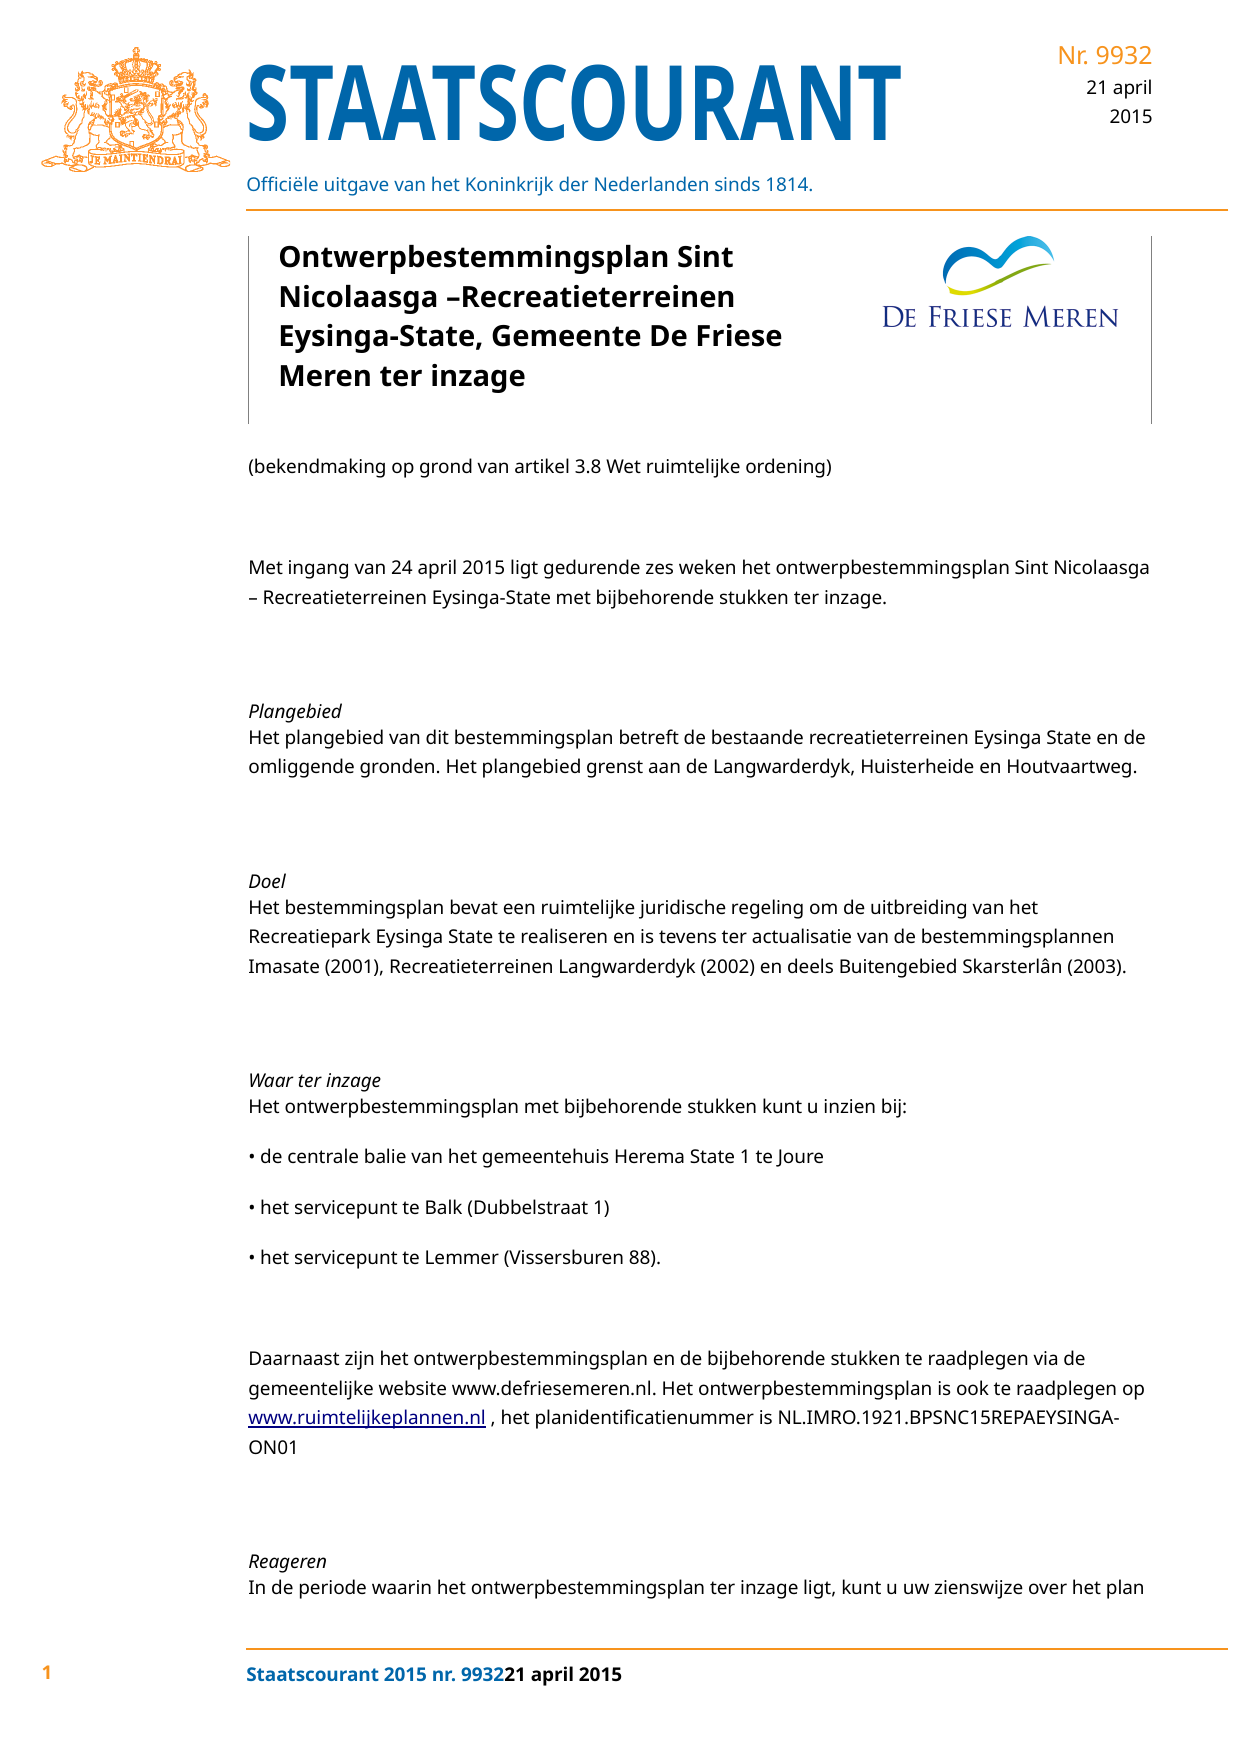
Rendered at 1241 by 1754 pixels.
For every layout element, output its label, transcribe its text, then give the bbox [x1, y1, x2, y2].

text Reageren [248, 1548, 1152, 1574]
text • het servicepunt te Lemmer (Vissersburen 88). [248, 1244, 1152, 1270]
table_header Ontwerpbestemmingsplan Sint Nicolaasga –Recreatieterreinen Eysinga-State, Gemeente De Friese Meren ter inzage [249, 236, 850, 424]
text Het bestemmingsplan bevat een ruimtelijke juridische regeling om de uitbreiding van het Recreatiepark Eysinga State te realiseren en is tevens ter actualisatie van de bestemmingsplannen Imasate (2001), Recreatieterreinen Langwarderdyk (2002) en deels Buitengebied Skarsterlân (2003). [248, 894, 1152, 979]
text • de centrale balie van het gemeentehuis Herema State 1 te Joure [248, 1143, 1152, 1169]
text (bekendmaking op grond van artikel 3.8 Wet ruimtelijke ordening) [248, 454, 1152, 479]
picture [41, 47, 231, 172]
text Plangebied [248, 698, 1152, 724]
text Waar ter inzage [248, 1067, 1152, 1093]
text Het plangebied van dit bestemmingsplan betreft de bestaande recreatieterreinen Eysinga State en de omliggende gronden. Het plangebied grenst aan de Langwarderdyk, Huisterheide en Houtvaartweg. [248, 724, 1152, 779]
text In de periode waarin het ontwerpbestemmingsplan ter inzage ligt, kunt u uw zienswijze over het plan [248, 1574, 1152, 1600]
text Daarnaast zijn het ontwerpbestemmingsplan en de bijbehorende stukken te raadplegen via de gemeentelijke website www.defriesemeren.nl. Het ontwerpbestemmingsplan is ook te raadplegen op www.ruimtelijkeplannen.nl , het planidentificatienummer is NL.IMRO.1921.BPSNC15REPAEYSINGA-ON01 [248, 1345, 1152, 1460]
table_header [850, 236, 1151, 424]
text Met ingang van 24 april 2015 ligt gedurende zes weken het ontwerpbestemmingsplan Sint Nicolaasga – Recreatieterreinen Eysinga-State met bijbehorende stukken ter inzage. [248, 554, 1152, 610]
text • het servicepunt te Balk (Dubbelstraat 1) [248, 1194, 1152, 1220]
text Het ontwerpbestemmingsplan met bijbehorende stukken kunt u inzien bij: [248, 1093, 1152, 1119]
picture [882, 236, 1119, 327]
text Doel [248, 868, 1152, 894]
